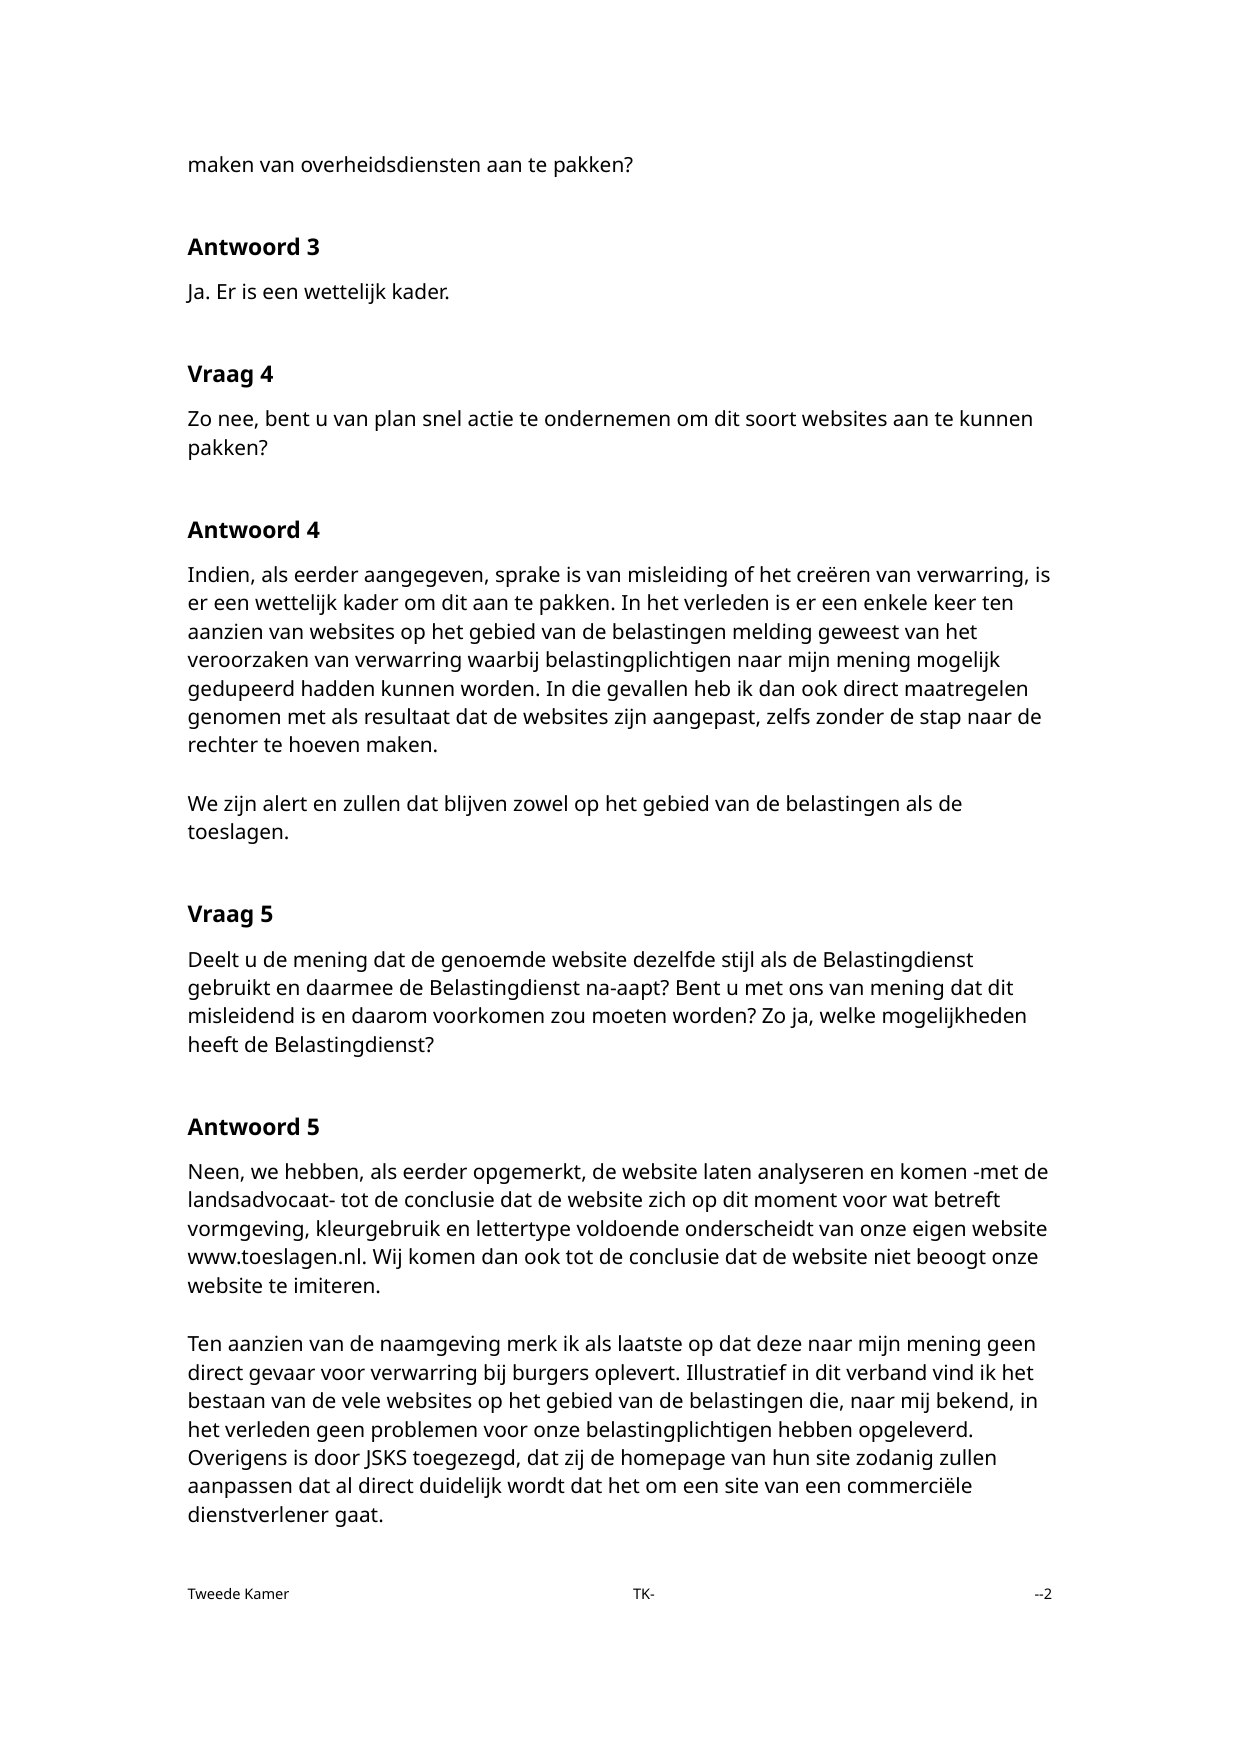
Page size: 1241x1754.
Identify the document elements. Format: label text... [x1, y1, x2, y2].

text Ten aanzien van de naamgeving merk ik als laatste op dat deze naar mijn mening geen direct gevaar voor verwarring bij burgers oplevert. Illustratief in dit verband vind ik het bestaan van de vele websites op het gebied van de belastingen die, naar mij bekend, in het verleden geen problemen voor onze belastingplichtigen hebben opgeleverd. Overigens is door JSKS toegezegd, dat zij de homepage van hun site zodanig zullen aanpassen dat al direct duidelijk wordt dat het om een site van een commerciële dienstverlener gaat. [187, 1329, 1053, 1528]
text Ja. Er is een wettelijk kader. [187, 277, 1053, 306]
text Neen, we hebben, als eerder opgemerkt, de website laten analyseren en komen -met de landsadvocaat- tot de conclusie dat de website zich op dit moment voor wat betreft vormgeving, kleurgebruik en lettertype voldoende onderscheidt van onze eigen website www.toeslagen.nl. Wij komen dan ook tot de conclusie dat de website niet beoogt onze website te imiteren. [187, 1157, 1053, 1299]
text maken van overheidsdiensten aan te pakken? [187, 150, 1053, 178]
subtitle Antwoord 5 [187, 1111, 1053, 1142]
text We zijn alert en zullen dat blijven zowel op het gebied van de belastingen als de toeslagen. [187, 789, 1053, 846]
text Deelt u de mening dat de genoemde website dezelfde stijl als de Belastingdienst gebruikt en daarmee de Belastingdienst na-aapt? Bent u met ons van mening dat dit misleidend is en daarom voorkomen zou moeten worden? Zo ja, welke mogelijkheden heeft de Belastingdienst? [187, 945, 1053, 1058]
subtitle Antwoord 3 [187, 231, 1053, 262]
text Zo nee, bent u van plan snel actie te ondernemen om dit soort websites aan te kunnen pakken? [187, 404, 1053, 461]
text Indien, als eerder aangegeven, sprake is van misleiding of het creëren van verwarring, is er een wettelijk kader om dit aan te pakken. In het verleden is er een enkele keer ten aanzien van websites op het gebied van de belastingen melding geweest van het veroorzaken van verwarring waarbij belastingplichtigen naar mijn mening mogelijk gedupeerd hadden kunnen worden. In die gevallen heb ik dan ook direct maatregelen genomen met als resultaat dat de websites zijn aangepast, zelfs zonder de stap naar de rechter te hoeven maken. [187, 560, 1053, 759]
subtitle Antwoord 4 [187, 514, 1053, 545]
subtitle Vraag 5 [187, 898, 1053, 930]
subtitle Vraag 4 [187, 358, 1053, 389]
